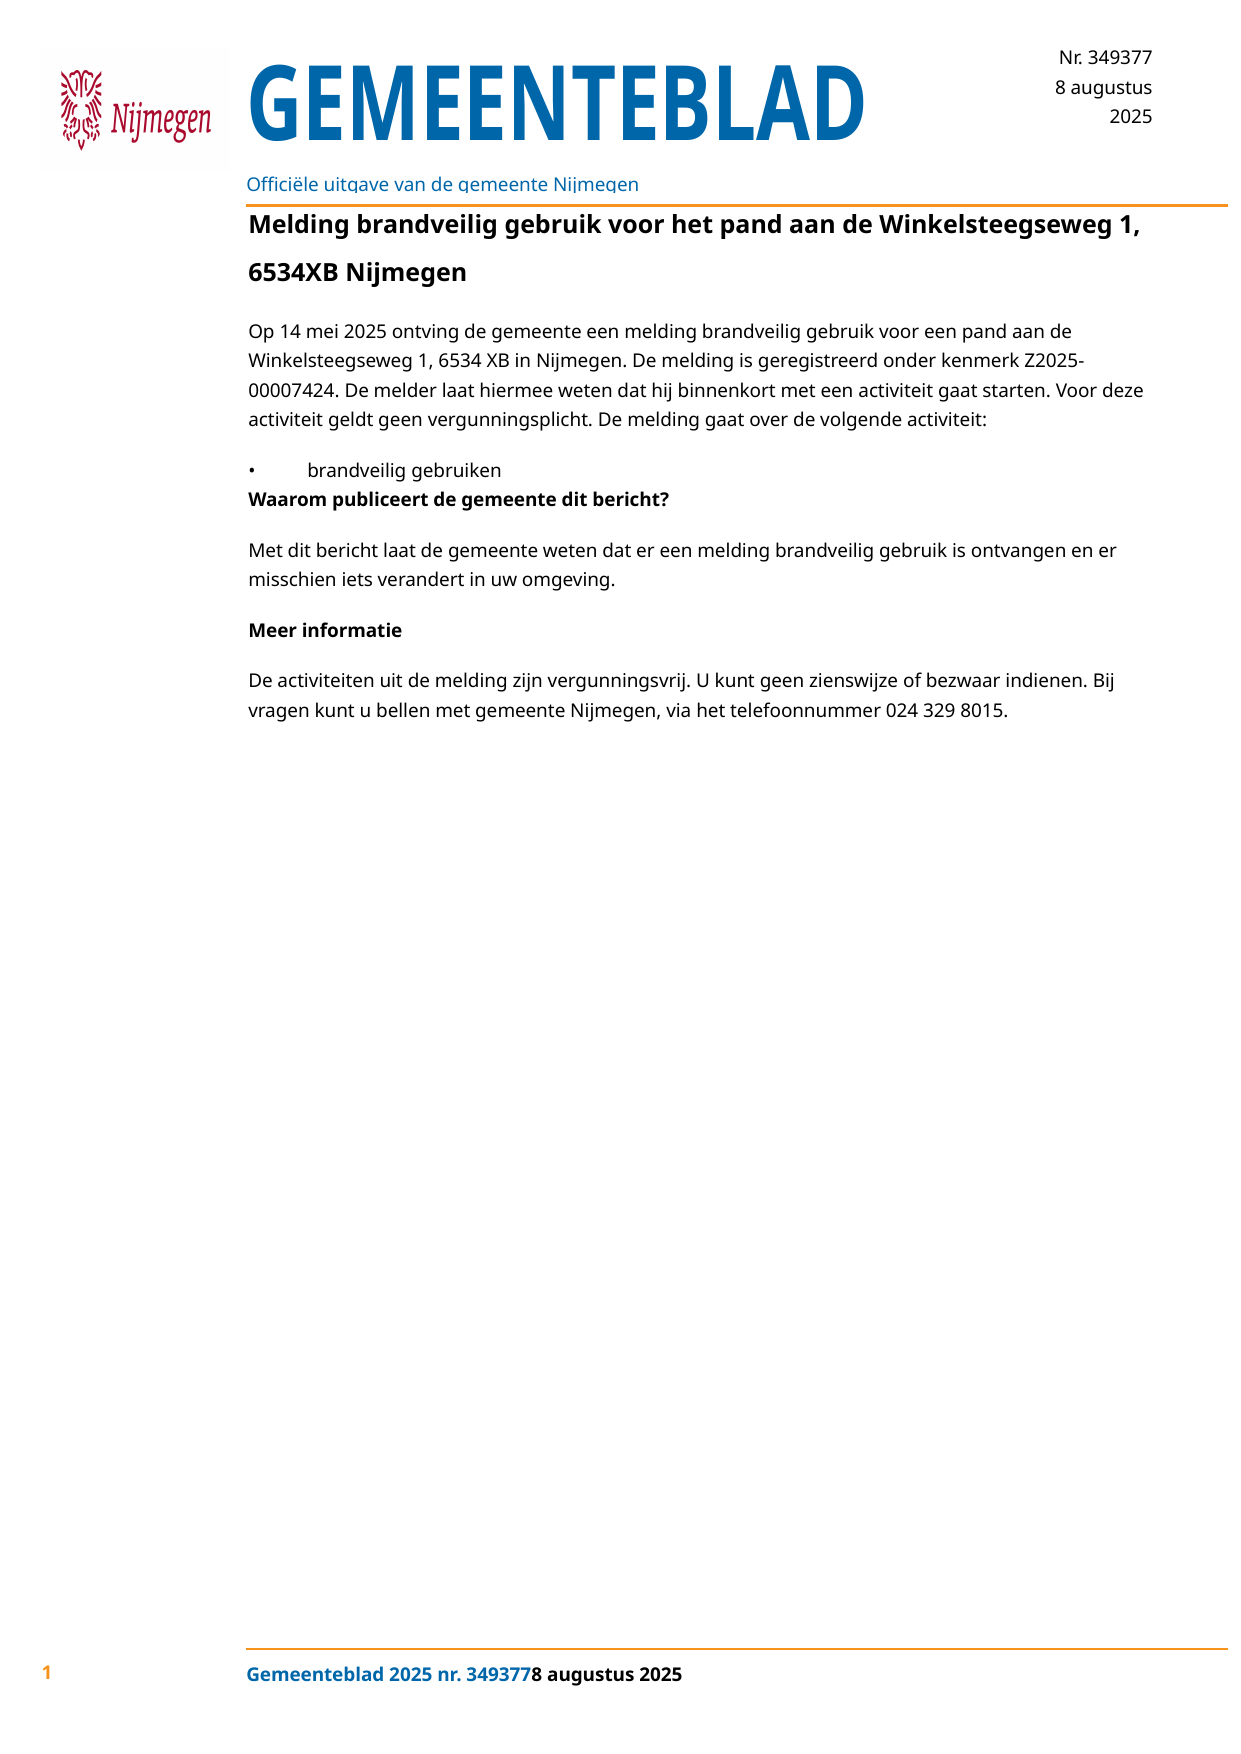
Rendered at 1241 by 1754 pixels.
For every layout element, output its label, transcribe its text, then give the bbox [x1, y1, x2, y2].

text Op 14 mei 2025 ontving de gemeente een melding brandveilig gebruik voor een pand aan de Winkelsteegseweg 1, 6534 XB in Nijmegen. De melding is geregistreerd onder kenmerk Z2025-00007424. De melder laat hiermee weten dat hij binnenkort met een activiteit gaat starten. Voor deze activiteit geldt geen vergunningsplicht. De melding gaat over de volgende activiteit: [248, 318, 1152, 432]
text Meer informatie [248, 617, 1152, 643]
text Waarom publiceert de gemeente dit bericht? [248, 487, 1152, 512]
text De activiteiten uit de melding zijn vergunningsvrij. U kunt geen zienswijze of bezwaar indienen. Bij vragen kunt u bellen met gemeente Nijmegen, via het telefoonnummer 024 329 8015. [248, 667, 1152, 723]
list brandveilig gebruiken [248, 457, 1152, 483]
picture [41, 47, 231, 172]
text Met dit bericht laat de gemeente weten dat er een melding brandveilig gebruik is ontvangen en er misschien iets verandert in uw omgeving. [248, 537, 1152, 592]
text Melding brandveilig gebruik voor het pand aan de Winkelsteegseweg 1, 6534XB Nijmegen [248, 207, 1152, 288]
